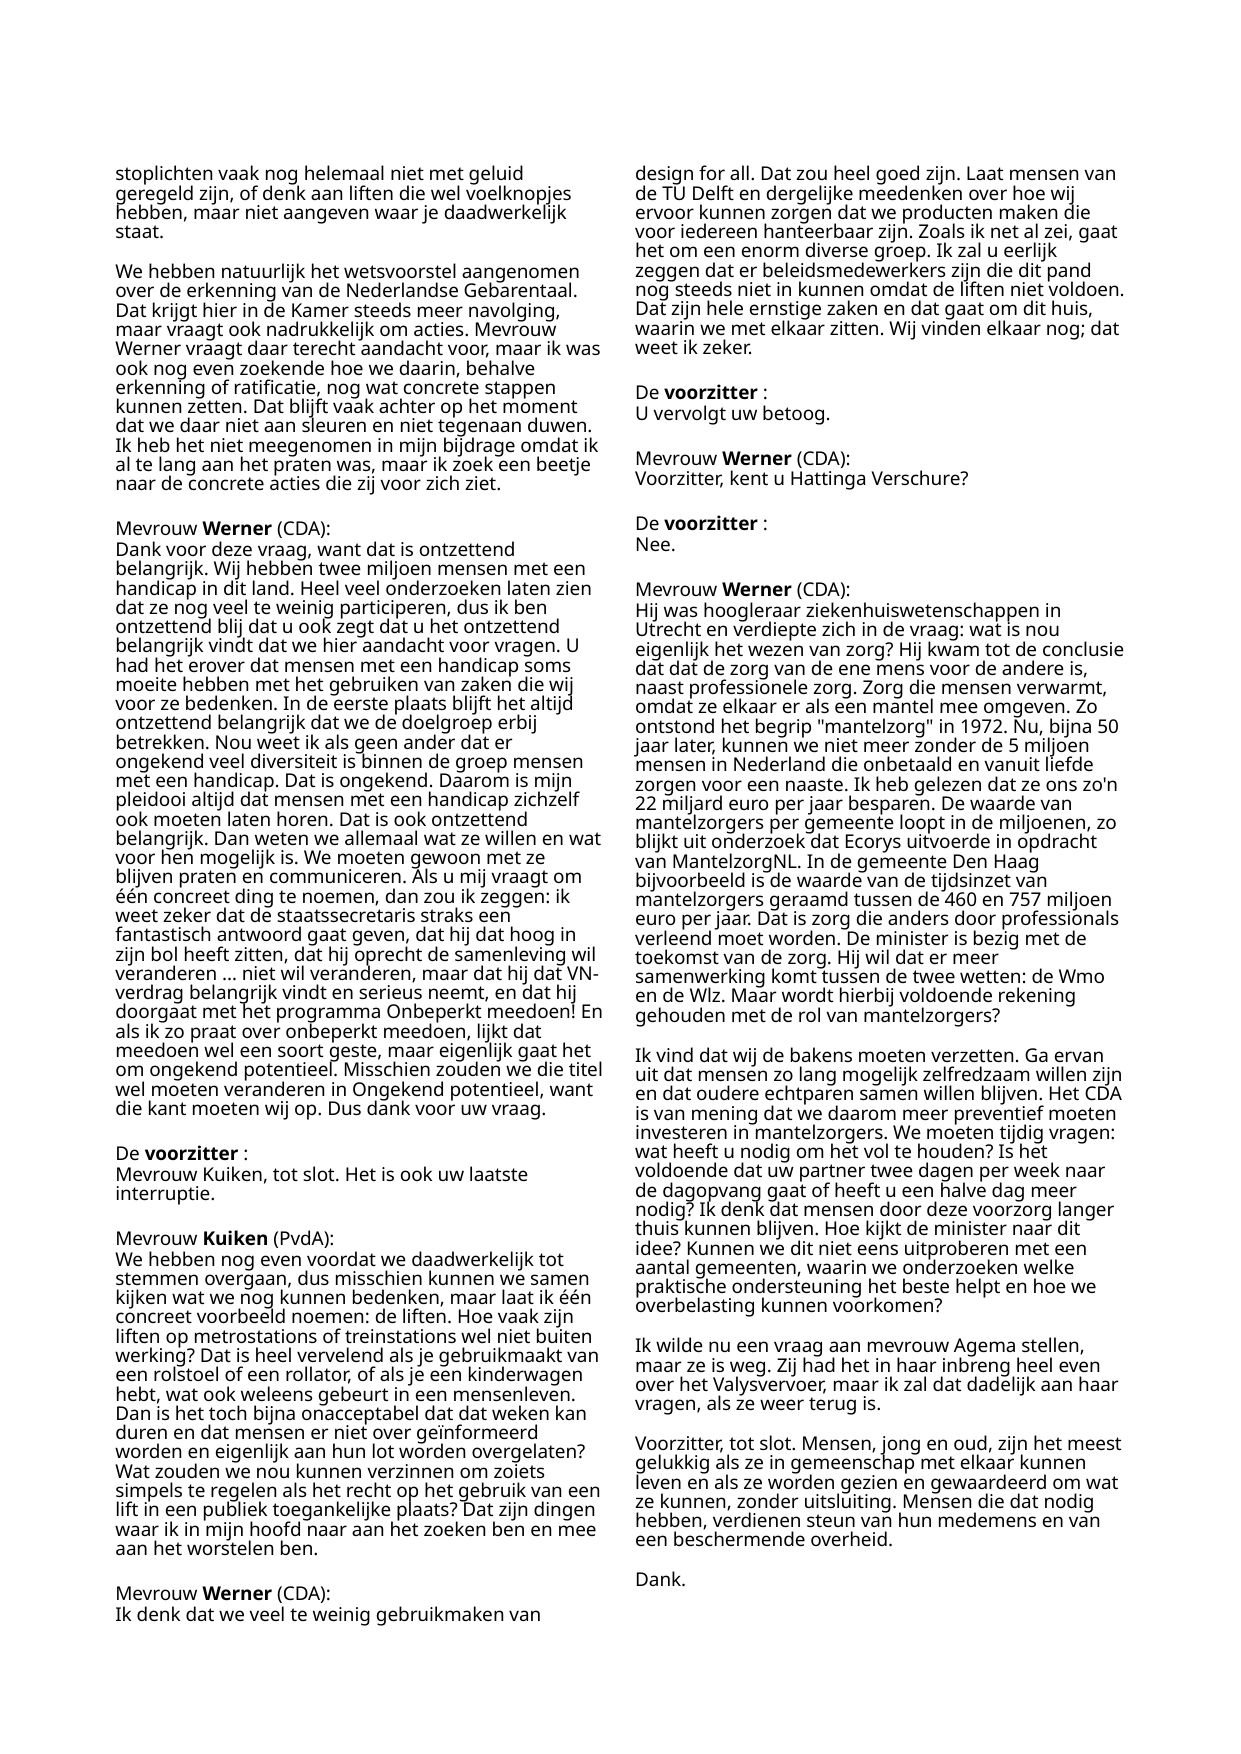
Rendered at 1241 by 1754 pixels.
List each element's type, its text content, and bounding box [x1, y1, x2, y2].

text stoplichten vaak nog helemaal niet met geluid geregeld zijn, of denk aan liften die wel voelknopjes hebben, maar niet aangeven waar je daadwerkelijk staat. [115, 165, 605, 242]
text Nee. [635, 536, 1125, 556]
text Ik vind dat wij de bakens moeten verzetten. Ga ervan uit dat mensen zo lang mogelijk zelfredzaam willen zijn en dat oudere echtparen samen willen blijven. Het CDA is van mening dat we daarom meer preventief moeten investeren in mantelzorgers. We moeten tijdig vragen: wat heeft u nodig om het vol te houden? Is het voldoende dat uw partner twee dagen per week naar de dagopvang gaat of heeft u een halve dag meer nodig? Ik denk dat mensen door deze voorzorg langer thuis kunnen blijven. Hoe kijkt de minister naar dit idee? Kunnen we dit niet eens uitproberen met een aantal gemeenten, waarin we onderzoeken welke praktische ondersteuning het beste helpt en hoe we overbelasting kunnen voorkomen? [635, 1047, 1125, 1317]
text We hebben natuurlijk het wetsvoorstel aangenomen over de erkenning van de Nederlandse Gebarentaal. Dat krijgt hier in de Kamer steeds meer navolging, maar vraagt ook nadrukkelijk om acties. Mevrouw Werner vraagt daar terecht aandacht voor, maar ik was ook nog even zoekende hoe we daarin, behalve erkenning of ratificatie, nog wat concrete stappen kunnen zetten. Dat blijft vaak achter op het moment dat we daar niet aan sleuren en niet tegenaan duwen. Ik heb het niet meegenomen in mijn bijdrage omdat ik al te lang aan het praten was, maar ik zoek een beetje naar de concrete acties die zij voor zich ziet. [115, 263, 605, 494]
text We hebben nog even voordat we daadwerkelijk tot stemmen overgaan, dus misschien kunnen we samen kijken wat we nog kunnen bedenken, maar laat ik één concreet voorbeeld noemen: de liften. Hoe vaak zijn liften op metrostations of treinstations wel niet buiten werking? Dat is heel vervelend als je gebruikmaakt van een rolstoel of een rollator, of als je een kinderwagen hebt, wat ook weleens gebeurt in een mensenleven. Dan is het toch bijna onacceptabel dat dat weken kan duren en dat mensen er niet over geïnformeerd worden en eigenlijk aan hun lot worden overgelaten? Wat zouden we nou kunnen verzinnen om zoiets simpels te regelen als het recht op het gebruik van een lift in een publiek toegankelijke plaats? Dat zijn dingen waar ik in mijn hoofd naar aan het zoeken ben en mee aan het worstelen ben. [115, 1251, 605, 1559]
text Ik denk dat we veel te weinig gebruikmaken van [115, 1606, 605, 1625]
text Dank voor deze vraag, want dat is ontzettend belangrijk. Wij hebben twee miljoen mensen met een handicap in dit land. Heel veel onderzoeken laten zien dat ze nog veel te weinig participeren, dus ik ben ontzettend blij dat u ook zegt dat u het ontzettend belangrijk vindt dat we hier aandacht voor vragen. U had het erover dat mensen met een handicap soms moeite hebben met het gebruiken van zaken die wij voor ze bedenken. In de eerste plaats blijft het altijd ontzettend belangrijk dat we de doelgroep erbij betrekken. Nou weet ik als geen ander dat er ongekend veel diversiteit is binnen de groep mensen met een handicap. Dat is ongekend. Daarom is mijn pleidooi altijd dat mensen met een handicap zichzelf ook moeten laten horen. Dat is ook ontzettend belangrijk. Dan weten we allemaal wat ze willen en wat voor hen mogelijk is. We moeten gewoon met ze blijven praten en communiceren. Als u mij vraagt om één concreet ding te noemen, dan zou ik zeggen: ik weet zeker dat de staatssecretaris straks een fantastisch antwoord gaat geven, dat hij dat hoog in zijn bol heeft zitten, dat hij oprecht de samenleving wil veranderen … niet wil veranderen, maar dat hij dat VN-verdrag belangrijk vindt en serieus neemt, en dat hij doorgaat met het programma Onbeperkt meedoen! En als ik zo praat over onbeperkt meedoen, lijkt dat meedoen wel een soort geste, maar eigenlijk gaat het om ongekend potentieel. Misschien zouden we die titel wel moeten veranderen in Ongekend potentieel, want die kant moeten wij op. Dus dank voor uw vraag. [115, 541, 605, 1119]
text Ik wilde nu een vraag aan mevrouw Agema stellen, maar ze is weg. Zij had het in haar inbreng heel even over het Valysvervoer, maar ik zal dat dadelijk aan haar vragen, als ze weer terug is. [635, 1337, 1125, 1414]
text Dank. [635, 1571, 1125, 1591]
text Mevrouw Werner (CDA): [635, 576, 1125, 602]
text Mevrouw Werner (CDA): [635, 445, 1125, 470]
text U vervolgt uw betoog. [635, 404, 1125, 424]
text De voorzitter : [115, 1140, 605, 1166]
text design for all. Dat zou heel goed zijn. Laat mensen van de TU Delft en dergelijke meedenken over hoe wij ervoor kunnen zorgen dat we producten maken die voor iedereen hanteerbaar zijn. Zoals ik net al zei, gaat het om een enorm diverse groep. Ik zal u eerlijk zeggen dat er beleidsmedewerkers zijn die dit pand nog steeds niet in kunnen omdat de liften niet voldoen. Dat zijn hele ernstige zaken en dat gaat om dit huis, waarin we met elkaar zitten. Wij vinden elkaar nog; dat weet ik zeker. [635, 165, 1125, 358]
text Mevrouw Kuiken, tot slot. Het is ook uw laatste interruptie. [115, 1166, 605, 1204]
text Mevrouw Werner (CDA): [115, 515, 605, 541]
text De voorzitter : [635, 379, 1125, 404]
text Hij was hoogleraar ziekenhuiswetenschappen in Utrecht en verdiepte zich in de vraag: wat is nou eigenlijk het wezen van zorg? Hij kwam tot de conclusie dat dat de zorg van de ene mens voor de andere is, naast professionele zorg. Zorg die mensen verwarmt, omdat ze elkaar er als een mantel mee omgeven. Zo ontstond het begrip "mantelzorg" in 1972. Nu, bijna 50 jaar later, kunnen we niet meer zonder de 5 miljoen mensen in Nederland die onbetaald en vanuit liefde zorgen voor een naaste. Ik heb gelezen dat ze ons zo'n 22 miljard euro per jaar besparen. De waarde van mantelzorgers per gemeente loopt in de miljoenen, zo blijkt uit onderzoek dat Ecorys uitvoerde in opdracht van MantelzorgNL. In de gemeente Den Haag bijvoorbeeld is de waarde van de tijdsinzet van mantelzorgers geraamd tussen de 460 en 757 miljoen euro per jaar. Dat is zorg die anders door professionals verleend moet worden. De minister is bezig met de toekomst van de zorg. Hij wil dat er meer samenwerking komt tussen de twee wetten: de Wmo en de Wlz. Maar wordt hierbij voldoende rekening gehouden met de rol van mantelzorgers? [635, 602, 1125, 1026]
text Voorzitter, tot slot. Mensen, jong en oud, zijn het meest gelukkig als ze in gemeenschap met elkaar kunnen leven en als ze worden gezien en gewaardeerd om wat ze kunnen, zonder uitsluiting. Mensen die dat nodig hebben, verdienen steun van hun medemens en van een beschermende overheid. [635, 1435, 1125, 1551]
text Mevrouw Kuiken (PvdA): [115, 1225, 605, 1251]
text Voorzitter, kent u Hattinga Verschure? [635, 470, 1125, 490]
text Mevrouw Werner (CDA): [115, 1580, 605, 1606]
text De voorzitter : [635, 511, 1125, 536]
